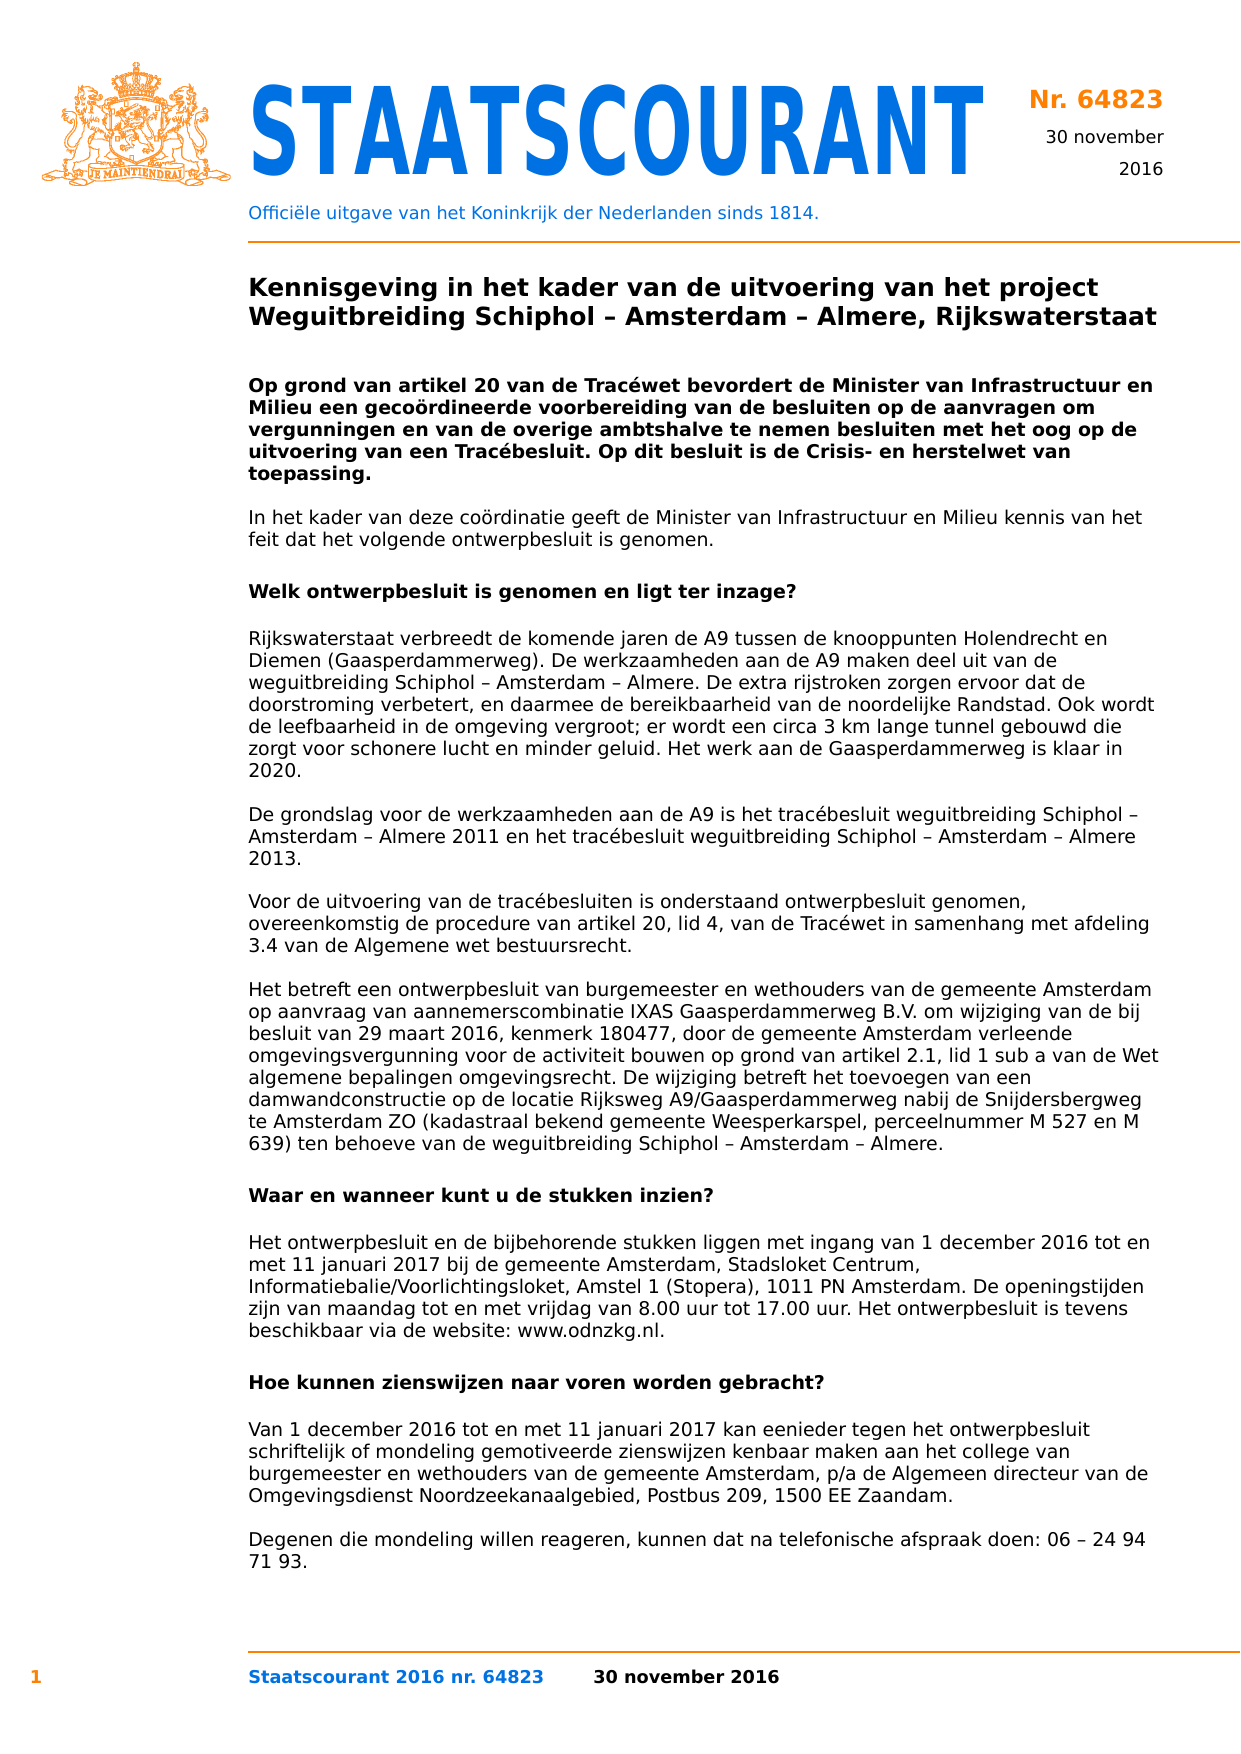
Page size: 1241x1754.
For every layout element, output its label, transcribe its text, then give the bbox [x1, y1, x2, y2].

picture [41, 62, 231, 186]
subtitle Welk ontwerpbesluit is genomen en ligt ter inzage? [248, 581, 1163, 603]
text In het kader van deze coördinatie geeft de Minister van Infrastructuur en Milieu kennis van het feit dat het volgende ontwerpbesluit is genomen. [248, 507, 1163, 551]
table_cell 2016 [998, 153, 1240, 203]
text Van 1 december 2016 tot en met 11 januari 2017 kan eenieder tegen het ontwerpbesluit schriftelijk of mondeling gemotiveerde zienswijzen kenbaar maken aan het college van burgemeester en wethouders van de gemeente Amsterdam, p/a de Algemeen directeur van de Omgevingsdienst Noordzeekanaalgebied, Postbus 209, 1500 EE Zaandam. [248, 1419, 1163, 1507]
text Voor de uitvoering van de tracébesluiten is onderstaand ontwerpbesluit genomen, overeenkomstig de procedure van artikel 20, lid 4, van de Tracéwet in samenhang met afdeling 3.4 van de Algemene wet bestuursrecht. [248, 891, 1163, 957]
text Het betreft een ontwerpbesluit van burgemeester en wethouders van de gemeente Amsterdam op aanvraag van aannemerscombinatie IXAS Gaasperdammerweg B.V. om wijziging van de bij besluit van 29 maart 2016, kenmerk 180477, door de gemeente Amsterdam verleende omgevingsvergunning voor de activiteit bouwen op grond van artikel 2.1, lid 1 sub a van de Wet algemene bepalingen omgevingsrecht. De wijziging betreft het toevoegen van een damwandconstructie op de locatie Rijksweg A9/Gaasperdammerweg nabij de Snijdersbergweg te Amsterdam ZO (kadastraal bekend gemeente Weesperkarspel, perceelnummer M 527 en M 639) ten behoeve van de weguitbreiding Schiphol – Amsterdam – Almere. [248, 979, 1163, 1155]
subtitle Hoe kunnen zienswijzen naar voren worden gebracht? [248, 1372, 1163, 1394]
subtitle Kennisgeving in het kader van de uitvoering van het project Weguitbreiding Schiphol – Amsterdam – Almere, Rijkswaterstaat [248, 273, 1163, 331]
table_cell 30 november [998, 121, 1240, 153]
text Het ontwerpbesluit en de bijbehorende stukken liggen met ingang van 1 december 2016 tot en met 11 januari 2017 bij de gemeente Amsterdam, Stadsloket Centrum, Informatiebalie/Voorlichtingsloket, Amstel 1 (Stopera), 1011 PN Amsterdam. De openingstijden zijn van maandag tot en met vrijdag van 8.00 uur tot 17.00 uur. Het ontwerpbesluit is tevens beschikbaar via de website: www.odnzkg.nl. [248, 1232, 1163, 1342]
text De grondslag voor de werkzaamheden aan de A9 is het tracébesluit weguitbreiding Schiphol – Amsterdam – Almere 2011 en het tracébesluit weguitbreiding Schiphol – Amsterdam – Almere 2013. [248, 803, 1163, 869]
table_header [25, 62, 248, 241]
text Rijkswaterstaat verbreedt de komende jaren de A9 tussen de knooppunten Holendrecht en Diemen (Gaasperdammerweg). De werkzaamheden aan de A9 maken deel uit van de weguitbreiding Schiphol – Amsterdam – Almere. De extra rijstroken zorgen ervoor dat de doorstroming verbetert, en daarmee de bereikbaarheid van de noordelijke Randstad. Ook wordt de leefbaarheid in de omgeving vergroot; er wordt een circa 3 km lange tunnel gebouwd die zorgt voor schonere lucht en minder geluid. Het werk aan de Gaasperdammerweg is klaar in 2020. [248, 628, 1163, 782]
table_cell Officiële uitgave van het Koninkrijk der Nederlanden sinds 1814. [248, 203, 1240, 241]
subtitle Waar en wanneer kunt u de stukken inzien? [248, 1185, 1163, 1207]
text Degenen die mondeling willen reageren, kunnen dat na telefonische afspraak doen: 06 – 24 94 71 93. [248, 1529, 1163, 1573]
table_header STAATSCOURANT [248, 62, 998, 203]
text Op grond van artikel 20 van de Tracéwet bevordert de Minister van Infrastructuur en Milieu een gecoördineerde voorbereiding van de besluiten op de aanvragen om vergunningen en van de overige ambtshalve te nemen besluiten met het oog op de uitvoering van een Tracébesluit. Op dit besluit is de Crisis- en herstelwet van toepassing. [248, 375, 1163, 485]
table_header Nr. 64823 [998, 62, 1240, 121]
